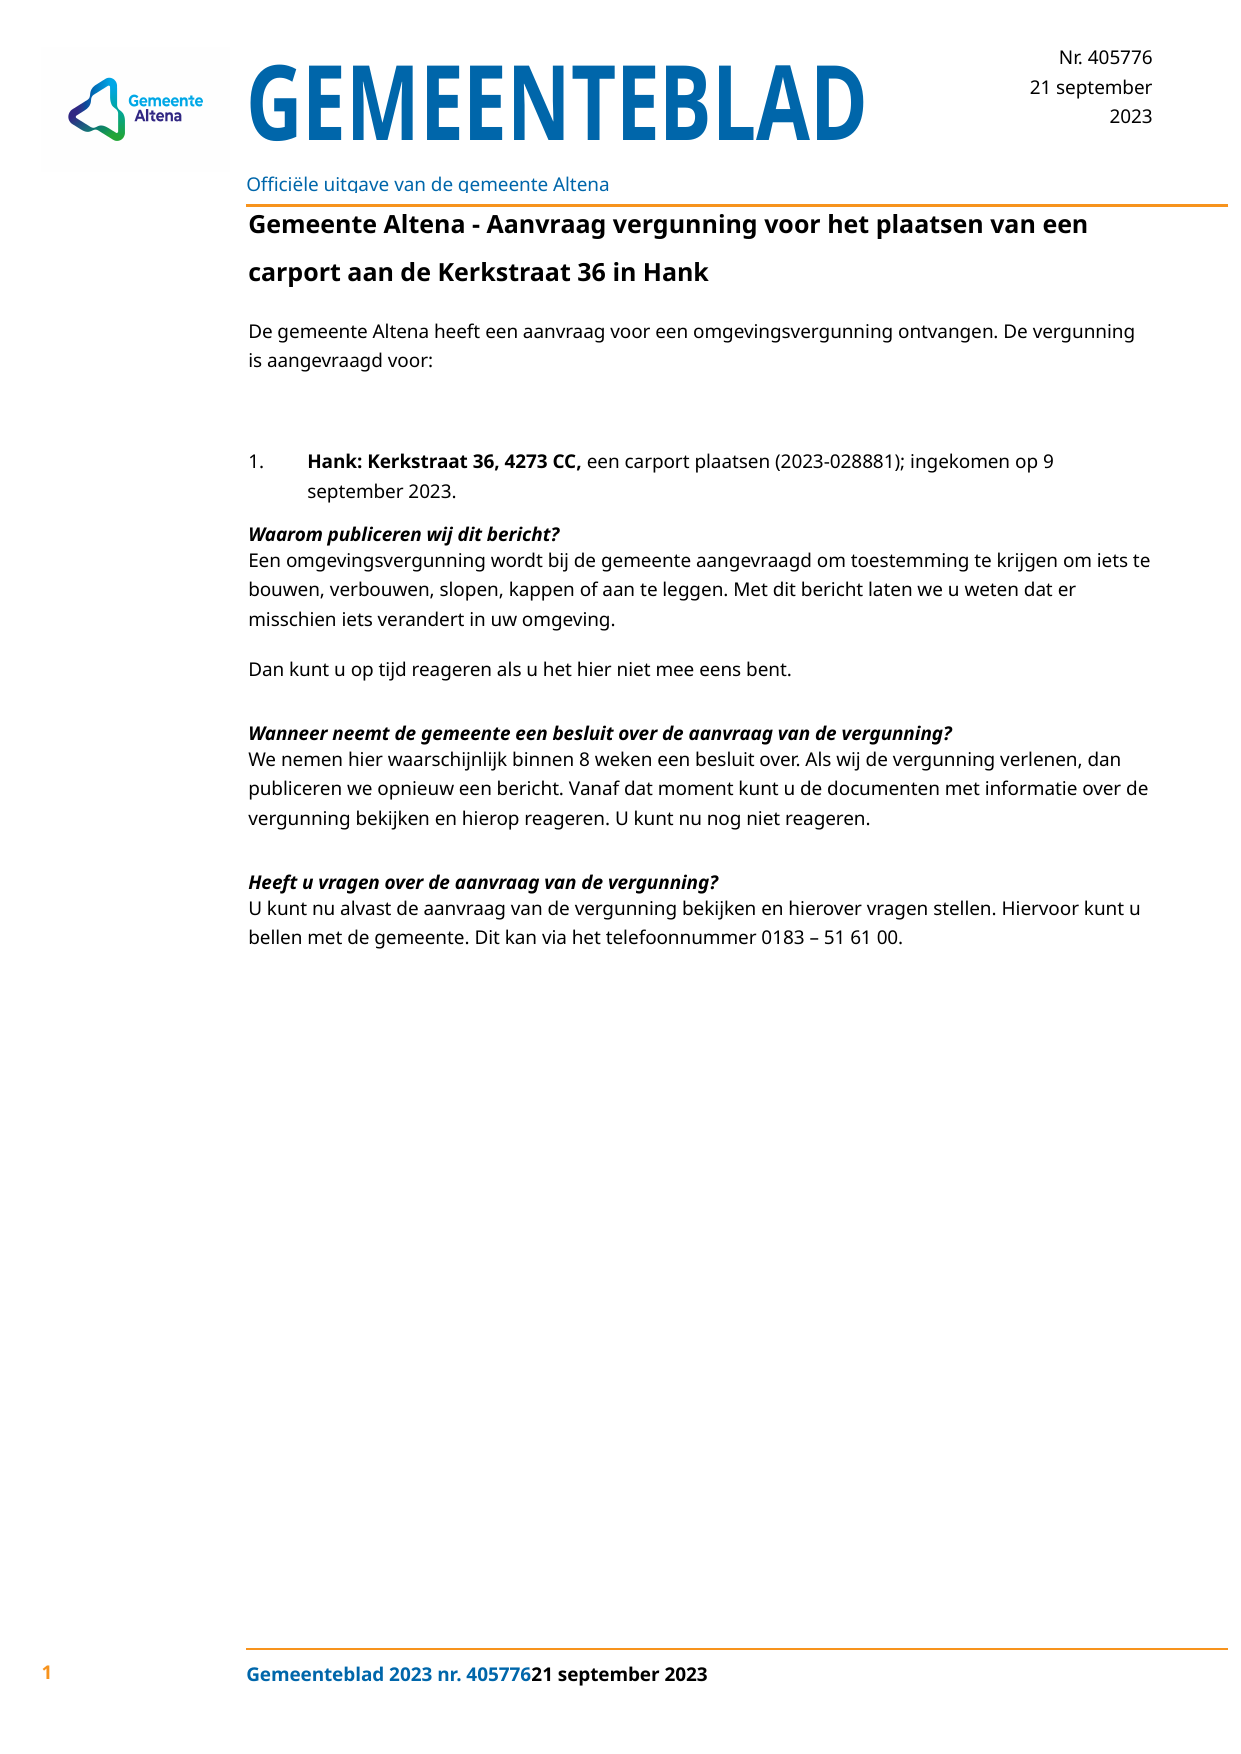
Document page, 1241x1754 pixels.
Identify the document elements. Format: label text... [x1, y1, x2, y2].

picture [41, 47, 231, 172]
text We nemen hier waarschijnlijk binnen 8 weken een besluit over. Als wij de vergunning verlenen, dan publiceren we opnieuw een bericht. Vanaf dat moment kunt u de documenten met informatie over de vergunning bekijken en hierop reageren. U kunt nu nog niet reageren. [248, 746, 1152, 831]
text Gemeente Altena - Aanvraag vergunning voor het plaatsen van een carport aan de Kerkstraat 36 in Hank [248, 207, 1152, 288]
text Dan kunt u op tijd reageren als u het hier niet mee eens bent. [248, 656, 1152, 682]
list Hank: Kerkstraat 36, 4273 CC, een carport plaatsen (2023-028881); ingekomen op 9 september 2023. [248, 448, 1152, 504]
text Een omgevingsvergunning wordt bij de gemeente aangevraagd om toestemming te krijgen om iets te bouwen, verbouwen, slopen, kappen of aan te leggen. Met dit bericht laten we u weten dat er misschien iets verandert in uw omgeving. [248, 547, 1152, 632]
text U kunt nu alvast de aanvraag van de vergunning bekijken en hierover vragen stellen. Hiervoor kunt u bellen met de gemeente. Dit kan via het telefoonnummer 0183 – 51 61 00. [248, 895, 1152, 950]
text Heeft u vragen over de aanvraag van de vergunning? [248, 869, 1152, 895]
text Wanneer neemt de gemeente een besluit over de aanvraag van de vergunning? [248, 720, 1152, 746]
text Waarom publiceren wij dit bericht? [248, 521, 1152, 547]
text De gemeente Altena heeft een aanvraag voor een omgevingsvergunning ontvangen. De vergunning is aangevraagd voor: [248, 318, 1152, 373]
